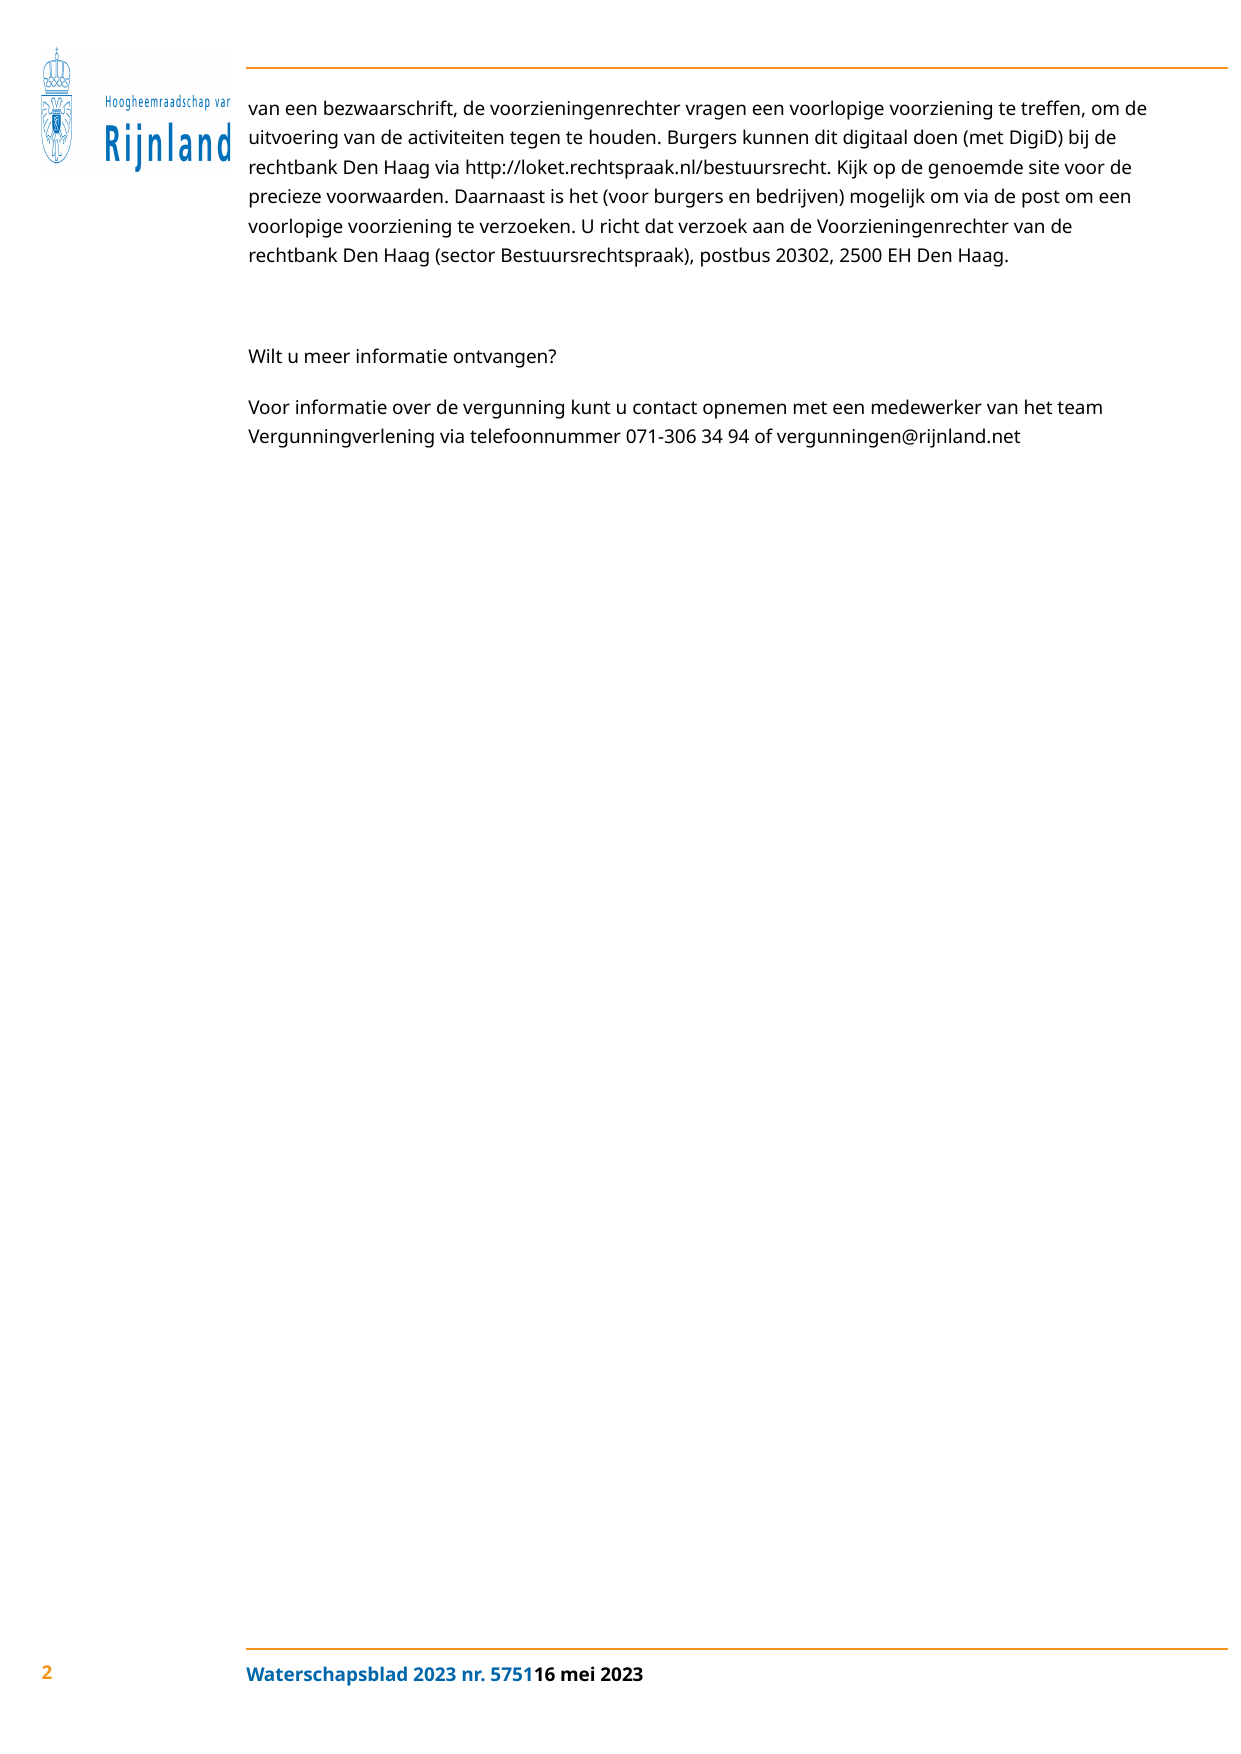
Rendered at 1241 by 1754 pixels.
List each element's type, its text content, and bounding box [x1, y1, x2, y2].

picture [41, 47, 231, 172]
text Wilt u meer informatie ontvangen? [248, 343, 1152, 369]
text van een bezwaarschrift, de voorzieningenrechter vragen een voorlopige voorziening te treffen, om de uitvoering van de activiteiten tegen te houden. Burgers kunnen dit digitaal doen (met DigiD) bij de rechtbank Den Haag via http://loket.rechtspraak.nl/bestuursrecht. Kijk op de genoemde site voor de precieze voorwaarden. Daarnaast is het (voor burgers en bedrijven) mogelijk om via de post om een voorlopige voorziening te verzoeken. U richt dat verzoek aan de Voorzieningenrechter van de rechtbank Den Haag (sector Bestuursrechtspraak), postbus 20302, 2500 EH Den Haag. [248, 95, 1152, 268]
text Voor informatie over de vergunning kunt u contact opnemen met een medewerker van het team Vergunningverlening via telefoonnummer 071-306 34 94 of vergunningen@rijnland.net [248, 394, 1152, 449]
